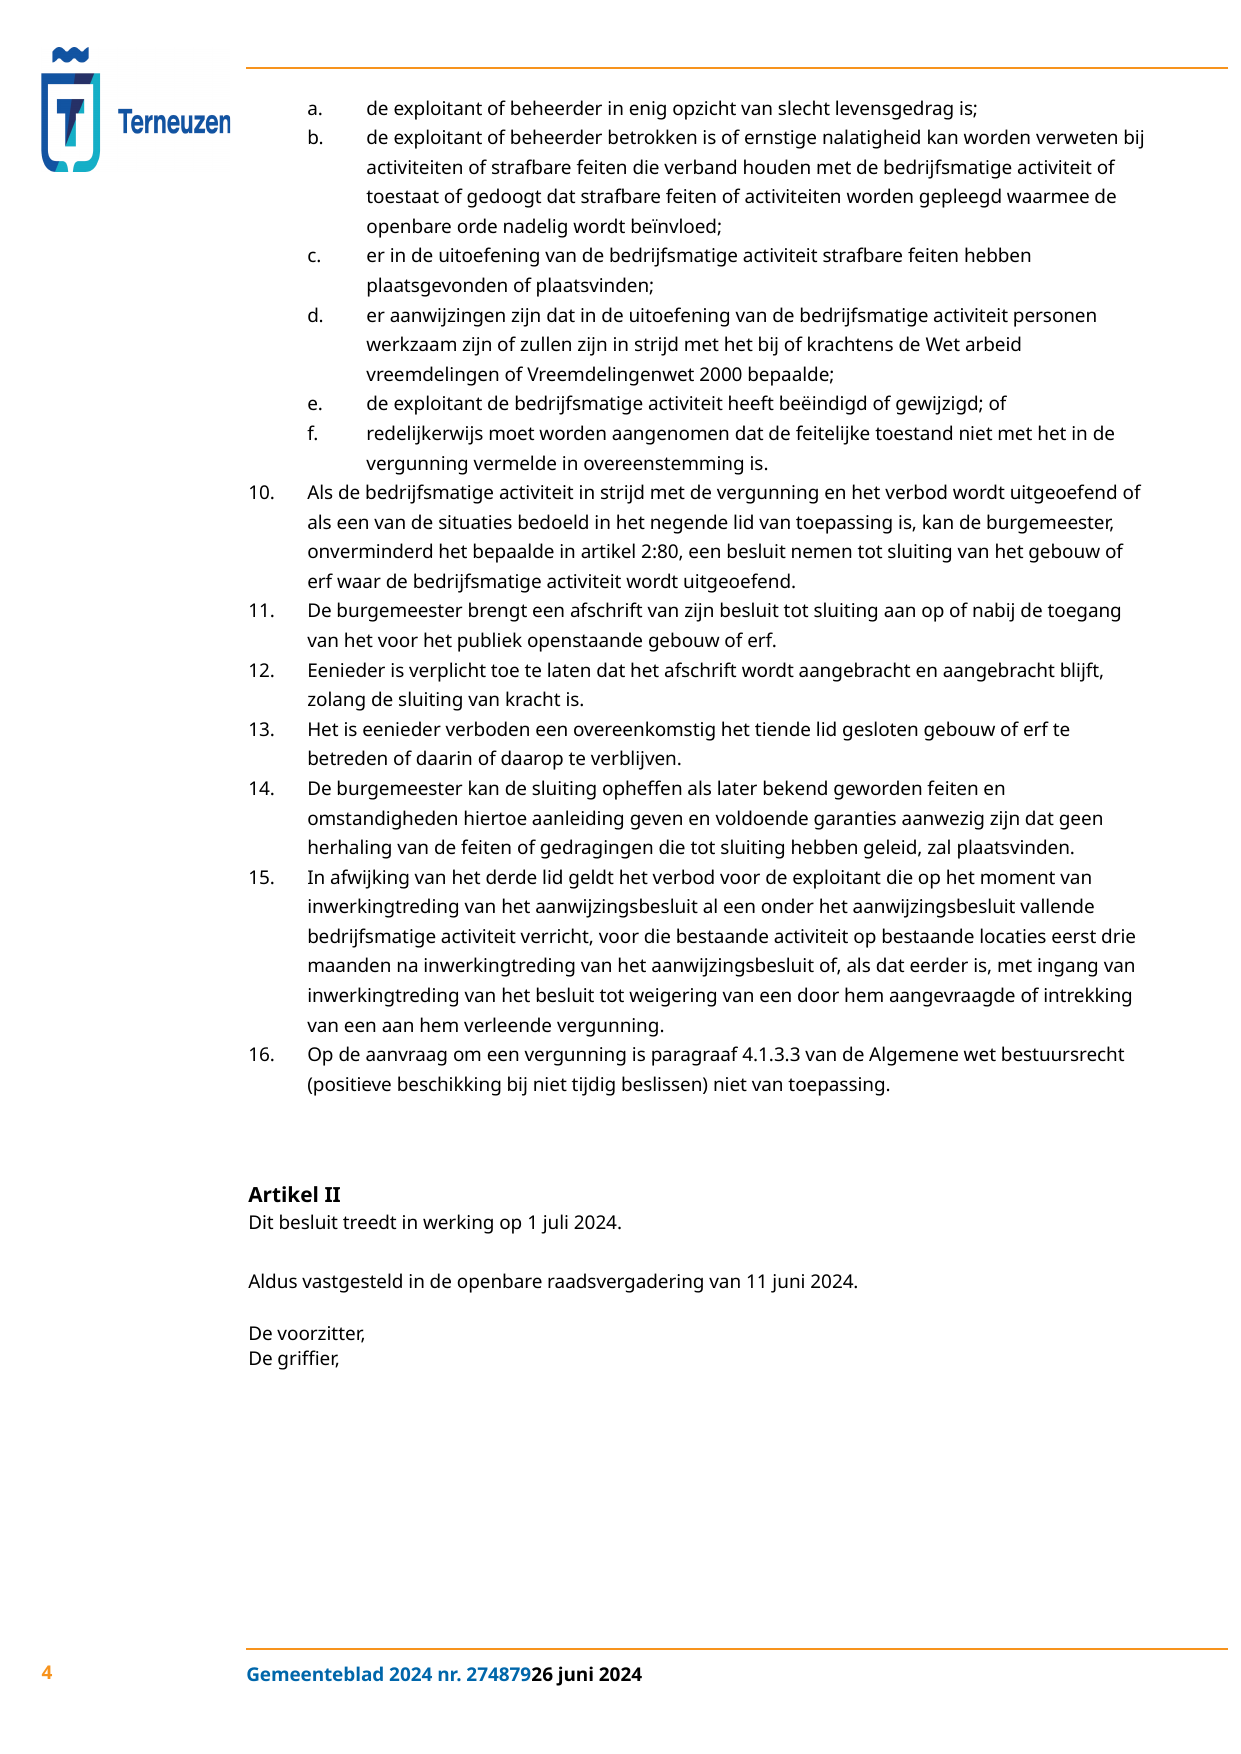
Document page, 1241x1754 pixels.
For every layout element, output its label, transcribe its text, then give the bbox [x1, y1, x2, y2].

list de exploitant of beheerder betrokken is of ernstige nalatigheid kan worden verweten bij activiteiten of strafbare feiten die verband houden met de bedrijfsmatige activiteit of toestaat of gedoogt dat strafbare feiten of activiteiten worden gepleegd waarmee de openbare orde nadelig wordt beïnvloed; [307, 124, 1152, 239]
text Artikel II [248, 1181, 1152, 1209]
list Als de bedrijfsmatige activiteit in strijd met de vergunning en het verbod wordt uitgeoefend of als een van de situaties bedoeld in het negende lid van toepassing is, kan de burgemeester, onverminderd het bepaalde in artikel 2:80, een besluit nemen tot sluiting van het gebouw of erf waar de bedrijfsmatige activiteit wordt uitgeoefend. [248, 479, 1152, 594]
text Dit besluit treedt in werking op 1 juli 2024. [248, 1209, 1152, 1235]
list er in de uitoefening van de bedrijfsmatige activiteit strafbare feiten hebben plaatsgevonden of plaatsvinden; [307, 243, 1152, 298]
text De voorzitter, [248, 1320, 1152, 1345]
text Aldus vastgesteld in de openbare raadsvergadering van 11 juni 2024. [248, 1268, 1152, 1294]
picture [41, 47, 231, 172]
list De burgemeester kan de sluiting opheffen als later bekend geworden feiten en omstandigheden hiertoe aanleiding geven en voldoende garanties aanwezig zijn dat geen herhaling van de feiten of gedragingen die tot sluiting hebben geleid, zal plaatsvinden. [248, 775, 1152, 860]
list De burgemeester brengt een afschrift van zijn besluit tot sluiting aan op of nabij de toegang van het voor het publiek openstaande gebouw of erf. [248, 598, 1152, 653]
list de exploitant de bedrijfsmatige activiteit heeft beëindigd of gewijzigd; of [307, 391, 1152, 416]
list de exploitant of beheerder in enig opzicht van slecht levensgedrag is; [307, 95, 1152, 121]
list Op de aanvraag om een vergunning is paragraaf 4.1.3.3 van de Algemene wet bestuursrecht (positieve beschikking bij niet tijdig beslissen) niet van toepassing. [248, 1041, 1152, 1097]
list redelijkerwijs moet worden aangenomen dat de feitelijke toestand niet met het in de vergunning vermelde in overeenstemming is. [307, 420, 1152, 476]
list Het is eenieder verboden een overeenkomstig het tiende lid gesloten gebouw of erf te betreden of daarin of daarop te verblijven. [248, 716, 1152, 771]
list er aanwijzingen zijn dat in de uitoefening van de bedrijfsmatige activiteit personen werkzaam zijn of zullen zijn in strijd met het bij of krachtens de Wet arbeid vreemdelingen of Vreemdelingenwet 2000 bepaalde; [307, 302, 1152, 387]
list In afwijking van het derde lid geldt het verbod voor de exploitant die op het moment van inwerkingtreding van het aanwijzingsbesluit al een onder het aanwijzingsbesluit vallende bedrijfsmatige activiteit verricht, voor die bestaande activiteit op bestaande locaties eerst drie maanden na inwerkingtreding van het aanwijzingsbesluit of, als dat eerder is, met ingang van inwerkingtreding van het besluit tot weigering van een door hem aangevraagde of intrekking van een aan hem verleende vergunning. [248, 864, 1152, 1038]
text De griffier, [248, 1345, 1152, 1371]
list Eenieder is verplicht toe te laten dat het afschrift wordt aangebracht en aangebracht blijft, zolang de sluiting van kracht is. [248, 657, 1152, 712]
